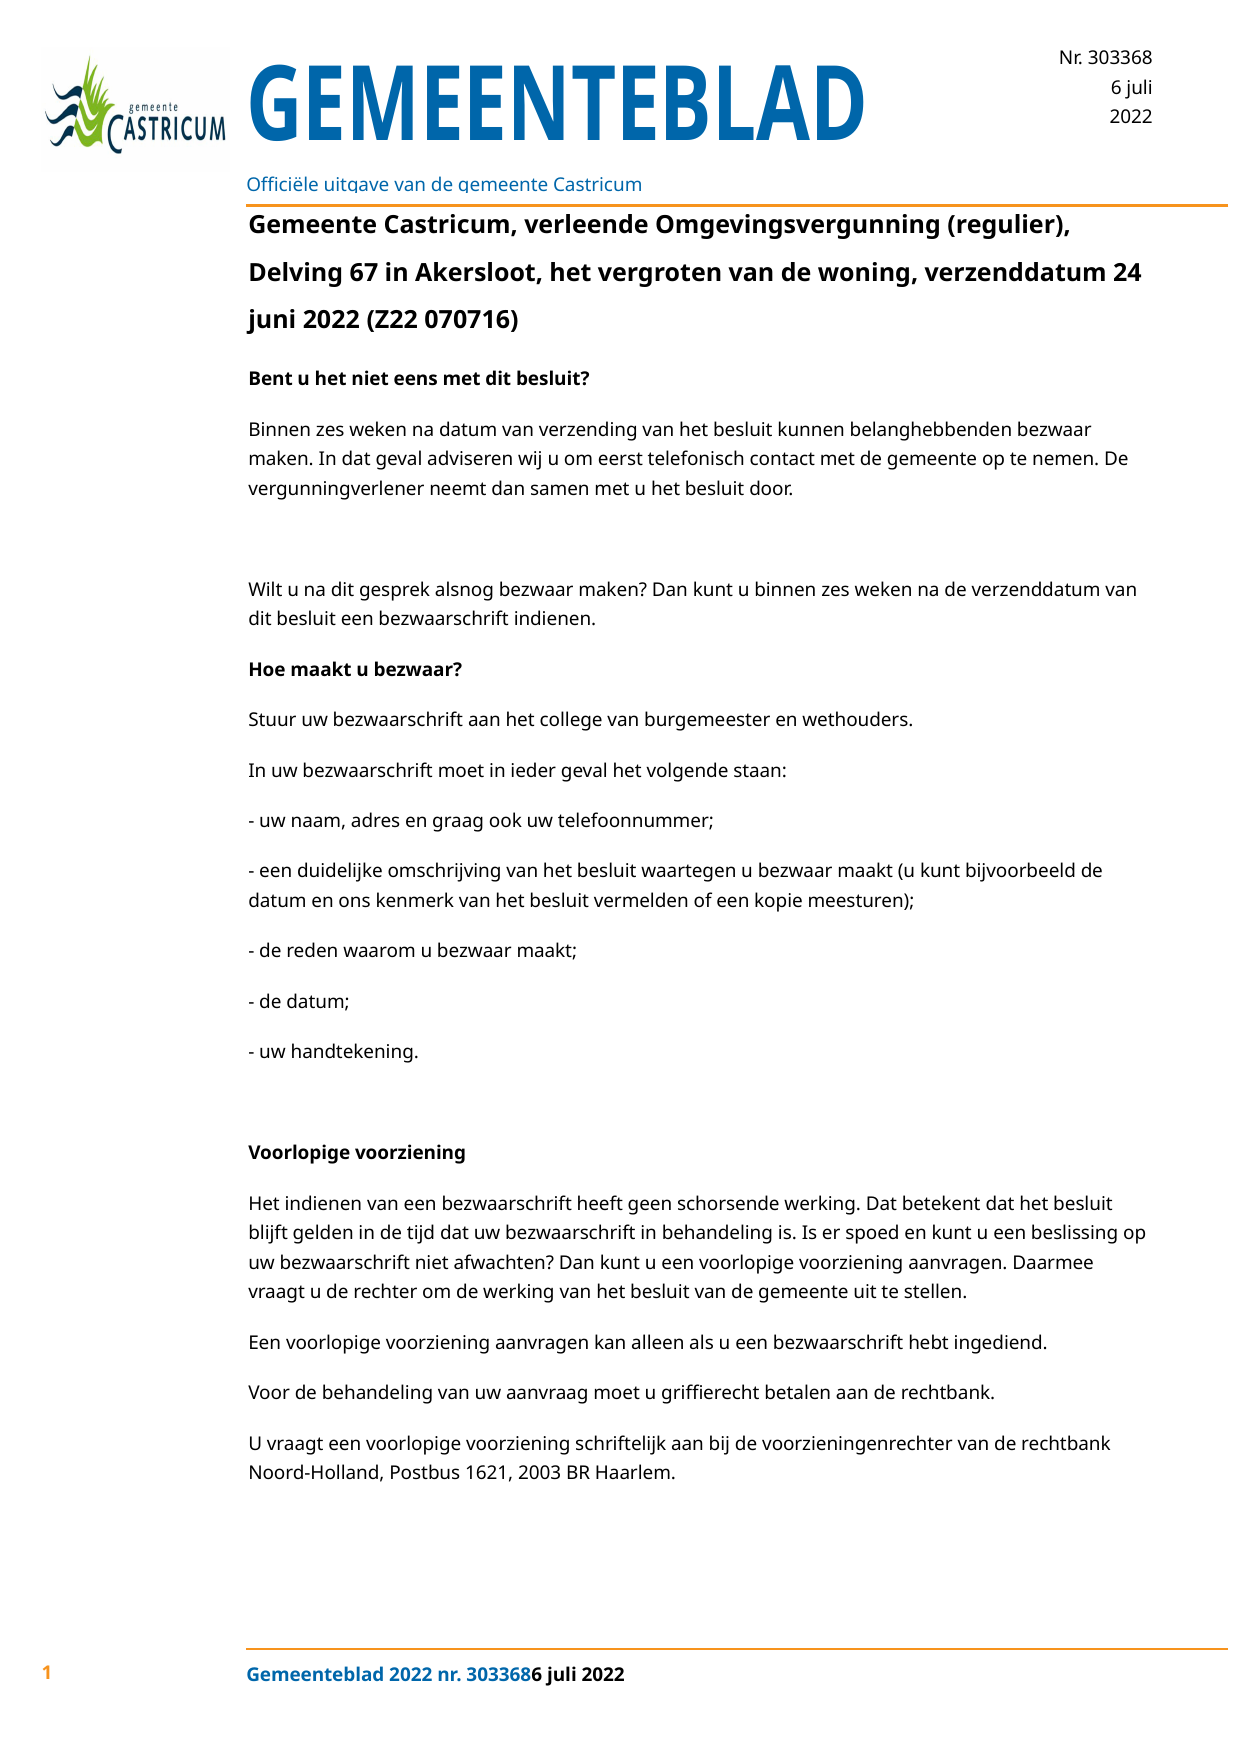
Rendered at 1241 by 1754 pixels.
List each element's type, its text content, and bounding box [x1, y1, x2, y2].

text - de reden waarom u bezwaar maakt; [248, 938, 1152, 963]
text Wilt u na dit gesprek alsnog bezwaar maken? Dan kunt u binnen zes weken na de verzenddatum van dit besluit een bezwaarschrift indienen. [248, 576, 1152, 631]
text - de datum; [248, 988, 1152, 1014]
text - een duidelijke omschrijving van het besluit waartegen u bezwaar maakt (u kunt bijvoorbeeld de datum en ons kenmerk van het besluit vermelden of een kopie meesturen); [248, 858, 1152, 913]
text U vraagt een voorlopige voorziening schriftelijk aan bij de voorzieningenrechter van de rechtbank Noord-Holland, Postbus 1621, 2003 BR Haarlem. [248, 1430, 1152, 1485]
text Het indienen van een bezwaarschrift heeft geen schorsende werking. Dat betekent dat het besluit blijft gelden in de tijd dat uw bezwaarschrift in behandeling is. Is er spoed en kunt u een beslissing op uw bezwaarschrift niet afwachten? Dan kunt u een voorlopige voorziening aanvragen. Daarmee vraagt u de rechter om de werking van het besluit van de gemeente uit te stellen. [248, 1190, 1152, 1304]
text Binnen zes weken na datum van verzending van het besluit kunnen belanghebbenden bezwaar maken. In dat geval adviseren wij u om eerst telefonisch contact met de gemeente op te nemen. De vergunningverlener neemt dan samen met u het besluit door. [248, 416, 1152, 501]
text Hoe maakt u bezwaar? [248, 656, 1152, 682]
text Een voorlopige voorziening aanvragen kan alleen als u een bezwaarschrift hebt ingediend. [248, 1329, 1152, 1354]
text Bent u het niet eens met dit besluit? [248, 366, 1152, 391]
text Voor de behandeling van uw aanvraag moet u griffierecht betalen aan de rechtbank. [248, 1379, 1152, 1405]
text Gemeente Castricum, verleende Omgevingsvergunning (regulier), Delving 67 in Akersloot, het vergroten van de woning, verzenddatum 24 juni 2022 (Z22 070716) [248, 207, 1152, 336]
text In uw bezwaarschrift moet in ieder geval het volgende staan: [248, 757, 1152, 782]
text - uw naam, adres en graag ook uw telefoonnummer; [248, 807, 1152, 833]
picture [41, 47, 231, 172]
text Voorlopige voorziening [248, 1139, 1152, 1165]
text Stuur uw bezwaarschrift aan het college van burgemeester en wethouders. [248, 706, 1152, 732]
text - uw handtekening. [248, 1038, 1152, 1064]
